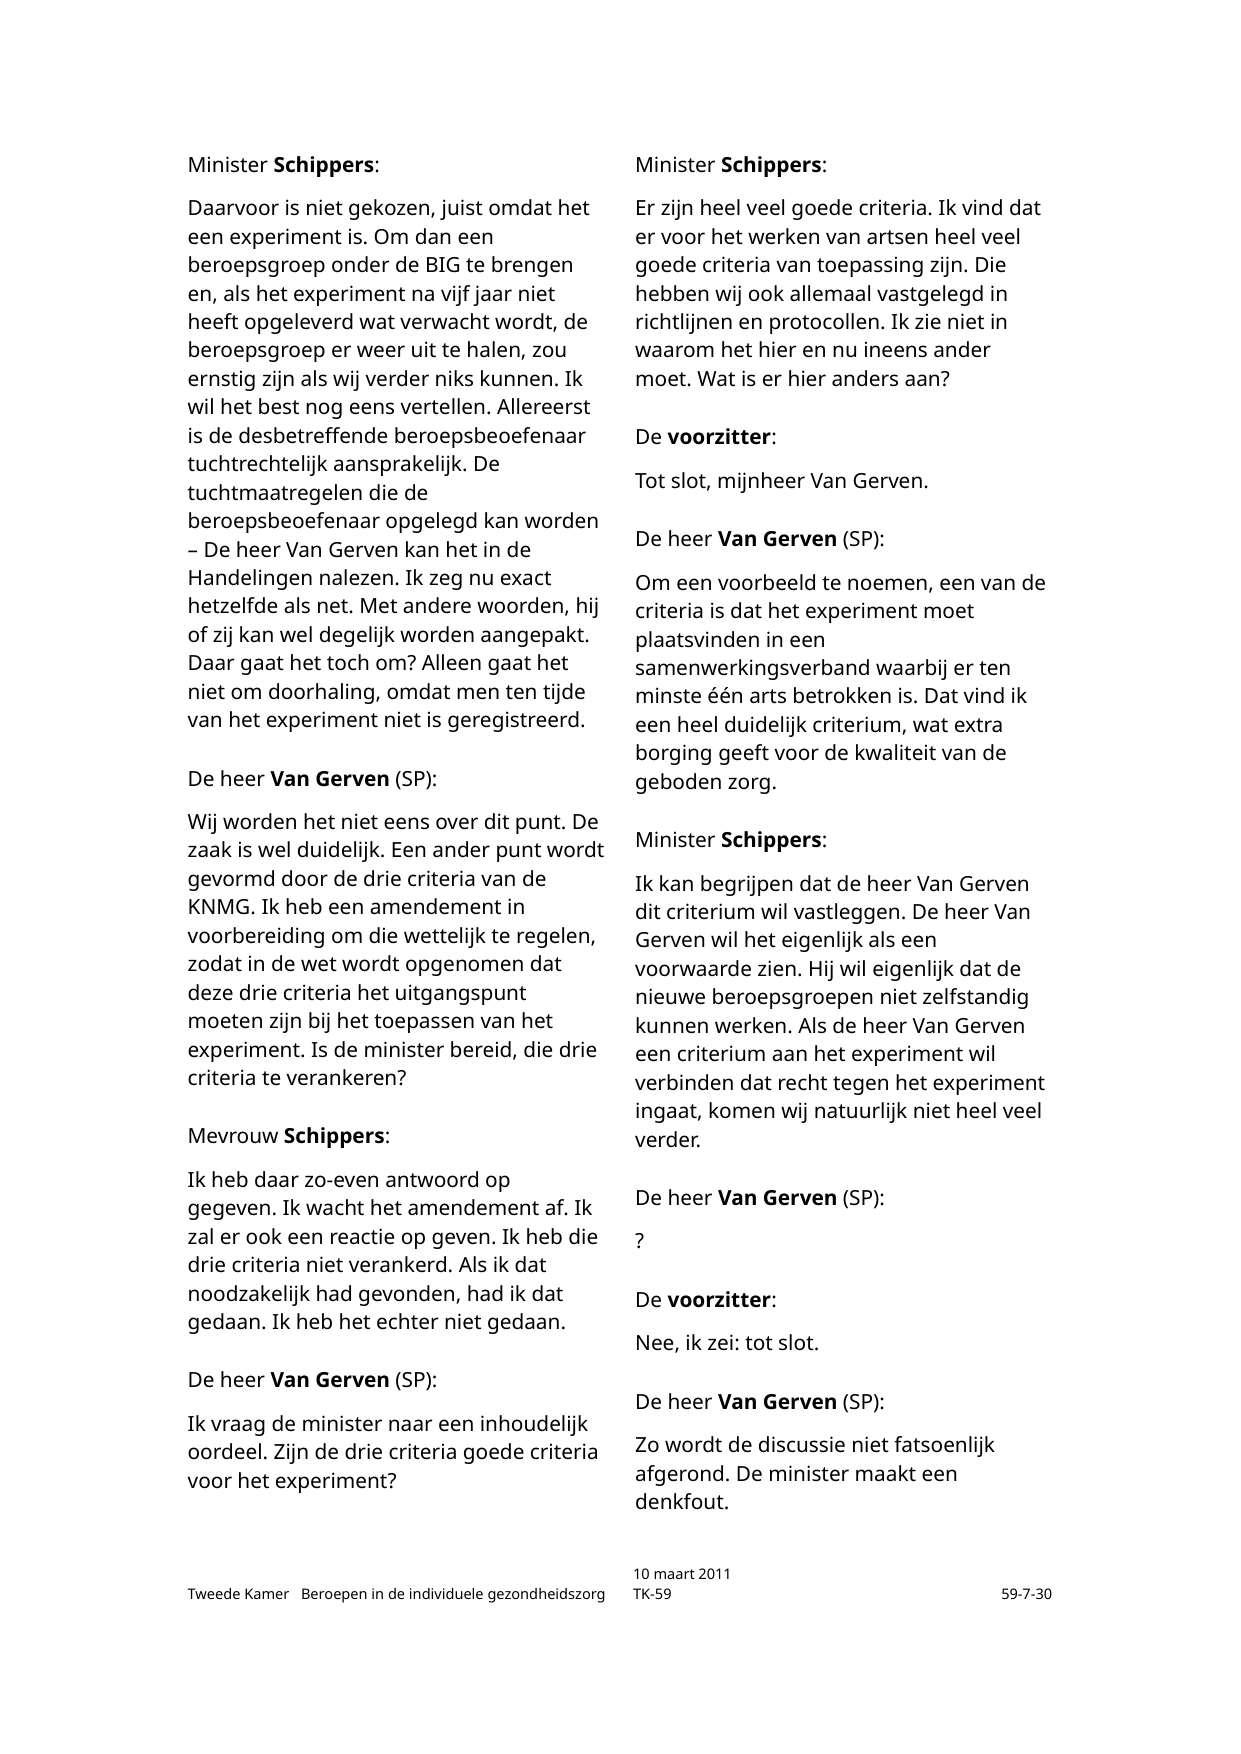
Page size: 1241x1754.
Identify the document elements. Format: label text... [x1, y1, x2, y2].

text Mevrouw Schippers: [187, 1122, 605, 1150]
text Minister Schippers: [187, 150, 605, 178]
text De heer Van Gerven (SP): [635, 524, 1053, 553]
text Nee, ik zei: tot slot. [635, 1328, 1053, 1357]
text Zo wordt de discussie niet fatsoenlijk afgerond. De minister maakt een denkfout. [635, 1430, 1053, 1516]
text Ik kan begrijpen dat de heer Van Gerven dit criterium wil vastleggen. De heer Van Gerven wil het eigenlijk als een voorwaarde zien. Hij wil eigenlijk dat de nieuwe beroepsgroepen niet zelfstandig kunnen werken. Als de heer Van Gerven een criterium aan het experiment wil verbinden dat recht tegen het experiment ingaat, komen wij natuurlijk niet heel veel verder. [635, 869, 1053, 1153]
text Er zijn heel veel goede criteria. Ik vind dat er voor het werken van artsen heel veel goede criteria van toepassing zijn. Die hebben wij ook allemaal vastgelegd in richtlijnen en protocollen. Ik zie niet in waarom het hier en nu ineens ander moet. Wat is er hier anders aan? [635, 193, 1053, 392]
text De heer Van Gerven (SP): [635, 1387, 1053, 1415]
text De heer Van Gerven (SP): [635, 1183, 1053, 1212]
text Tot slot, mijnheer Van Gerven. [635, 466, 1053, 494]
text Minister Schippers: [635, 825, 1053, 854]
text Daarvoor is niet gekozen, juist omdat het een experiment is. Om dan een beroepsgroep onder de BIG te brengen en, als het experiment na vijf jaar niet heeft opgeleverd wat verwacht wordt, de beroepsgroep er weer uit te halen, zou ernstig zijn als wij verder niks kunnen. Ik wil het best nog eens vertellen. Allereerst is de desbetreffende beroepsbeoefenaar tuchtrechtelijk aansprakelijk. De tuchtmaatregelen die de beroepsbeoefenaar opgelegd kan worden – De heer Van Gerven kan het in de Handelingen nalezen. Ik zeg nu exact hetzelfde als net. Met andere woorden, hij of zij kan wel degelijk worden aangepakt. Daar gaat het toch om? Alleen gaat het niet om doorhaling, omdat men ten tijde van het experiment niet is geregistreerd. [187, 193, 605, 734]
text De heer Van Gerven (SP): [187, 1366, 605, 1394]
text Om een voorbeeld te noemen, een van de criteria is dat het experiment moet plaatsvinden in een samenwerkingsverband waarbij er ten minste één arts betrokken is. Dat vind ik een heel duidelijk criterium, wat extra borging geeft voor de kwaliteit van de geboden zorg. [635, 568, 1053, 795]
text De voorzitter: [635, 422, 1053, 451]
text ? [635, 1227, 1053, 1255]
text De heer Van Gerven (SP): [187, 764, 605, 792]
text De voorzitter: [635, 1285, 1053, 1313]
text Wij worden het niet eens over dit punt. De zaak is wel duidelijk. Een ander punt wordt gevormd door de drie criteria van de KNMG. Ik heb een amendement in voorbereiding om die wettelijk te regelen, zodat in de wet wordt opgenomen dat deze drie criteria het uitgangspunt moeten zijn bij het toepassen van het experiment. Is de minister bereid, die drie criteria te verankeren? [187, 807, 605, 1092]
text Minister Schippers: [635, 150, 1053, 178]
text Ik heb daar zo-even antwoord op gegeven. Ik wacht het amendement af. Ik zal er ook een reactie op geven. Ik heb die drie criteria niet verankerd. Als ik dat noodzakelijk had gevonden, had ik dat gedaan. Ik heb het echter niet gedaan. [187, 1165, 605, 1336]
text Ik vraag de minister naar een inhoudelijk oordeel. Zijn de drie criteria goede criteria voor het experiment? [187, 1409, 605, 1494]
